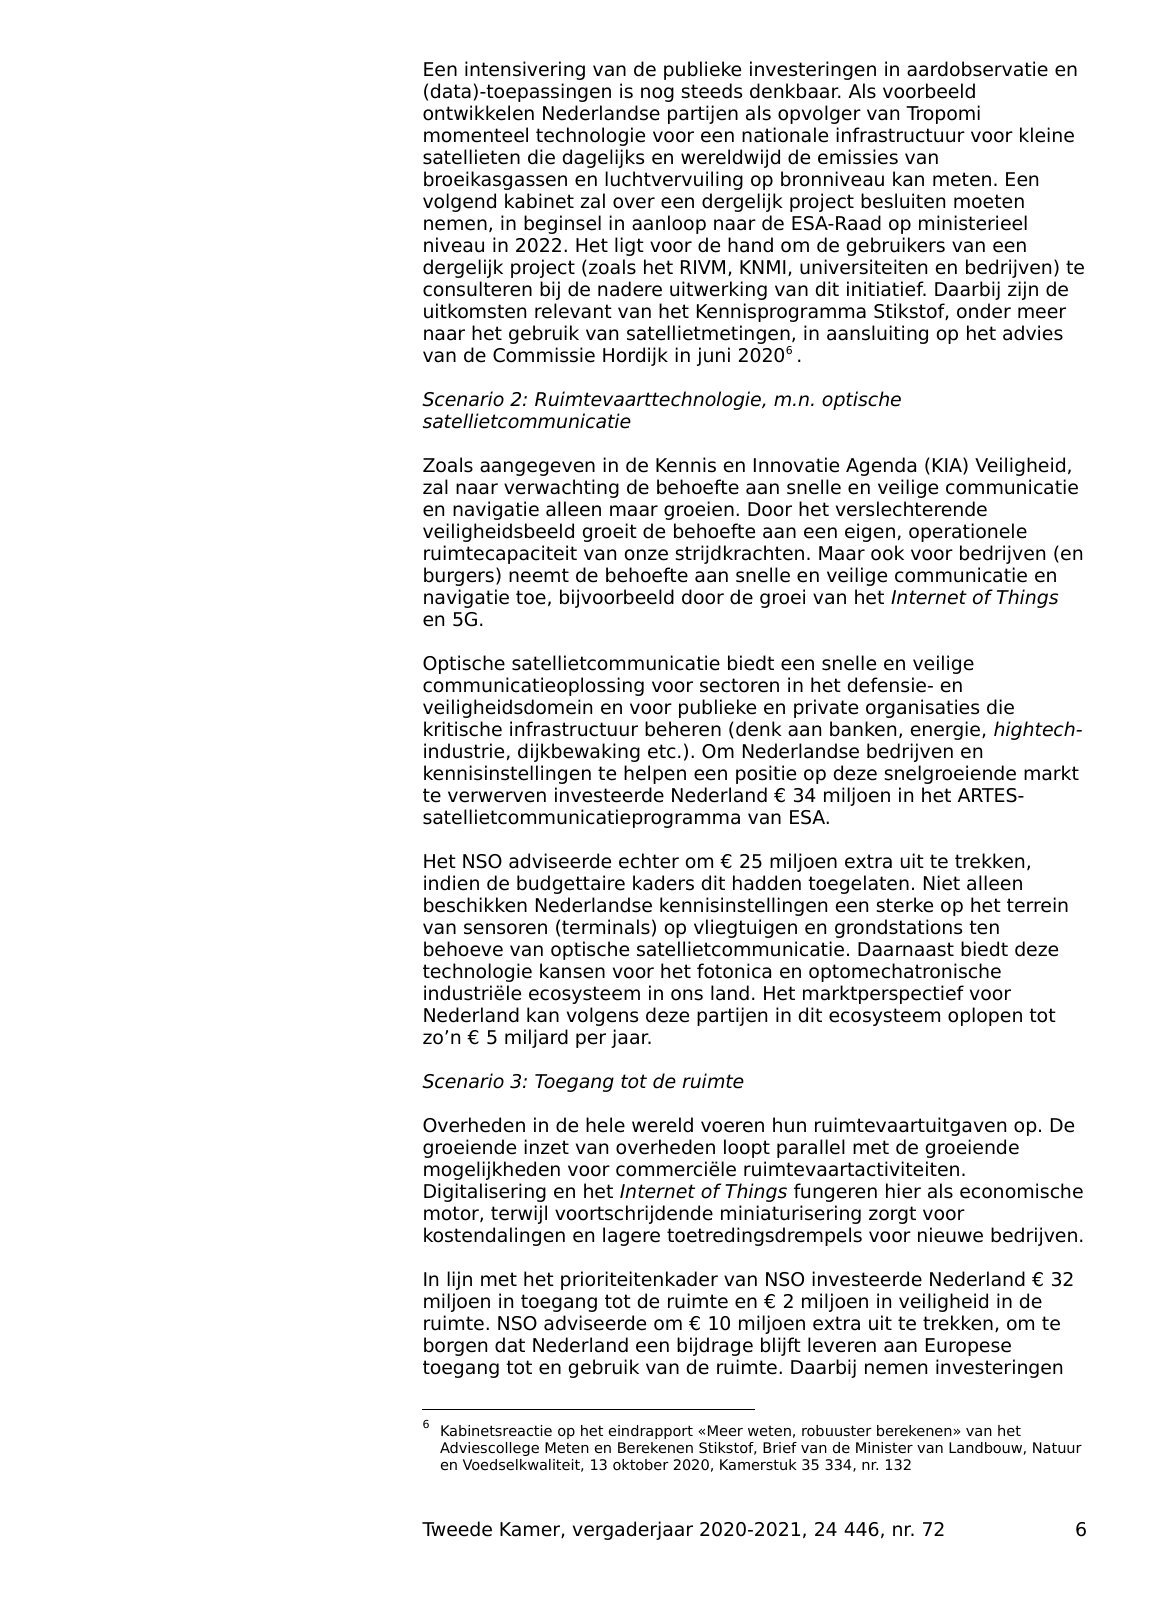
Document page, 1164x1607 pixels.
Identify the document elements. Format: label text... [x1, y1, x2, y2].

subtitle Scenario 2: Ruimtevaarttechnologie, m.n. optische satellietcommunicatie [422, 389, 1087, 433]
text Overheden in de hele wereld voeren hun ruimtevaartuitgaven op. De groeiende inzet van overheden loopt parallel met de groeiende mogelijkheden voor commerciële ruimtevaartactiviteiten. Digitalisering en het Internet of Things fungeren hier als economische motor, terwijl voortschrijdende miniaturisering zorgt voor kostendalingen en lagere toetredingsdrempels voor nieuwe bedrijven. [422, 1115, 1087, 1247]
text Kabinetsreactie op het eindrapport «Meer weten, robuuster berekenen» van het Adviescollege Meten en Berekenen Stikstof, Brief van de Minister van Landbouw, Natuur en Voedselkwaliteit, 13 oktober 2020, Kamerstuk 35 334, nr. 132 [422, 1418, 1087, 1474]
text Zoals aangegeven in de Kennis en Innovatie Agenda (KIA) Veiligheid, zal naar verwachting de behoefte aan snelle en veilige communicatie en navigatie alleen maar groeien. Door het verslechterende veiligheidsbeeld groeit de behoefte aan een eigen, operationele ruimtecapaciteit van onze strijdkrachten. Maar ook voor bedrijven (en burgers) neemt de behoefte aan snelle en veilige communicatie en navigatie toe, bijvoorbeeld door de groei van het Internet of Things en 5G. [422, 455, 1087, 631]
text In lijn met het prioriteitenkader van NSO investeerde Nederland € 32 miljoen in toegang tot de ruimte en € 2 miljoen in veiligheid in de ruimte. NSO adviseerde om € 10 miljoen extra uit te trekken, om te borgen dat Nederland een bijdrage blijft leveren aan Europese toegang tot en gebruik van de ruimte. Daarbij nemen investeringen [422, 1269, 1087, 1379]
text Optische satellietcommunicatie biedt een snelle en veilige communicatieoplossing voor sectoren in het defensie- en veiligheidsdomein en voor publieke en private organisaties die kritische infrastructuur beheren (denk aan banken, energie, hightech-industrie, dijkbewaking etc.). Om Nederlandse bedrijven en kennisinstellingen te helpen een positie op deze snelgroeiende markt te verwerven investeerde Nederland € 34 miljoen in het ARTES-satellietcommunicatieprogramma van ESA. [422, 653, 1087, 829]
subtitle Scenario 3: Toegang tot de ruimte [422, 1071, 1087, 1093]
text Het NSO adviseerde echter om € 25 miljoen extra uit te trekken, indien de budgettaire kaders dit hadden toegelaten. Niet alleen beschikken Nederlandse kennisinstellingen een sterke op het terrein van sensoren (terminals) op vliegtuigen en grondstations ten behoeve van optische satellietcommunicatie. Daarnaast biedt deze technologie kansen voor het fotonica en optomechatronische industriële ecosysteem in ons land. Het marktperspectief voor Nederland kan volgens deze partijen in dit ecosysteem oplopen tot zo’n € 5 miljard per jaar. [422, 851, 1087, 1049]
text Een intensivering van de publieke investeringen in aardobservatie en (data)-toepassingen is nog steeds denkbaar. Als voorbeeld ontwikkelen Nederlandse partijen als opvolger van Tropomi momenteel technologie voor een nationale infrastructuur voor kleine satellieten die dagelijks en wereldwijd de emissies van broeikasgassen en luchtvervuiling op bronniveau kan meten. Een volgend kabinet zal over een dergelijk project besluiten moeten nemen, in beginsel in aanloop naar de ESA-Raad op ministerieel niveau in 2022. Het ligt voor de hand om de gebruikers van een dergelijk project (zoals het RIVM, KNMI, universiteiten en bedrijven) te consulteren bij de nadere uitwerking van dit initiatief. Daarbij zijn de uitkomsten relevant van het Kennisprogramma Stikstof, onder meer naar het gebruik van satellietmetingen, in aansluiting op het advies van de Commissie Hordijk in juni 2020. [422, 59, 1087, 367]
